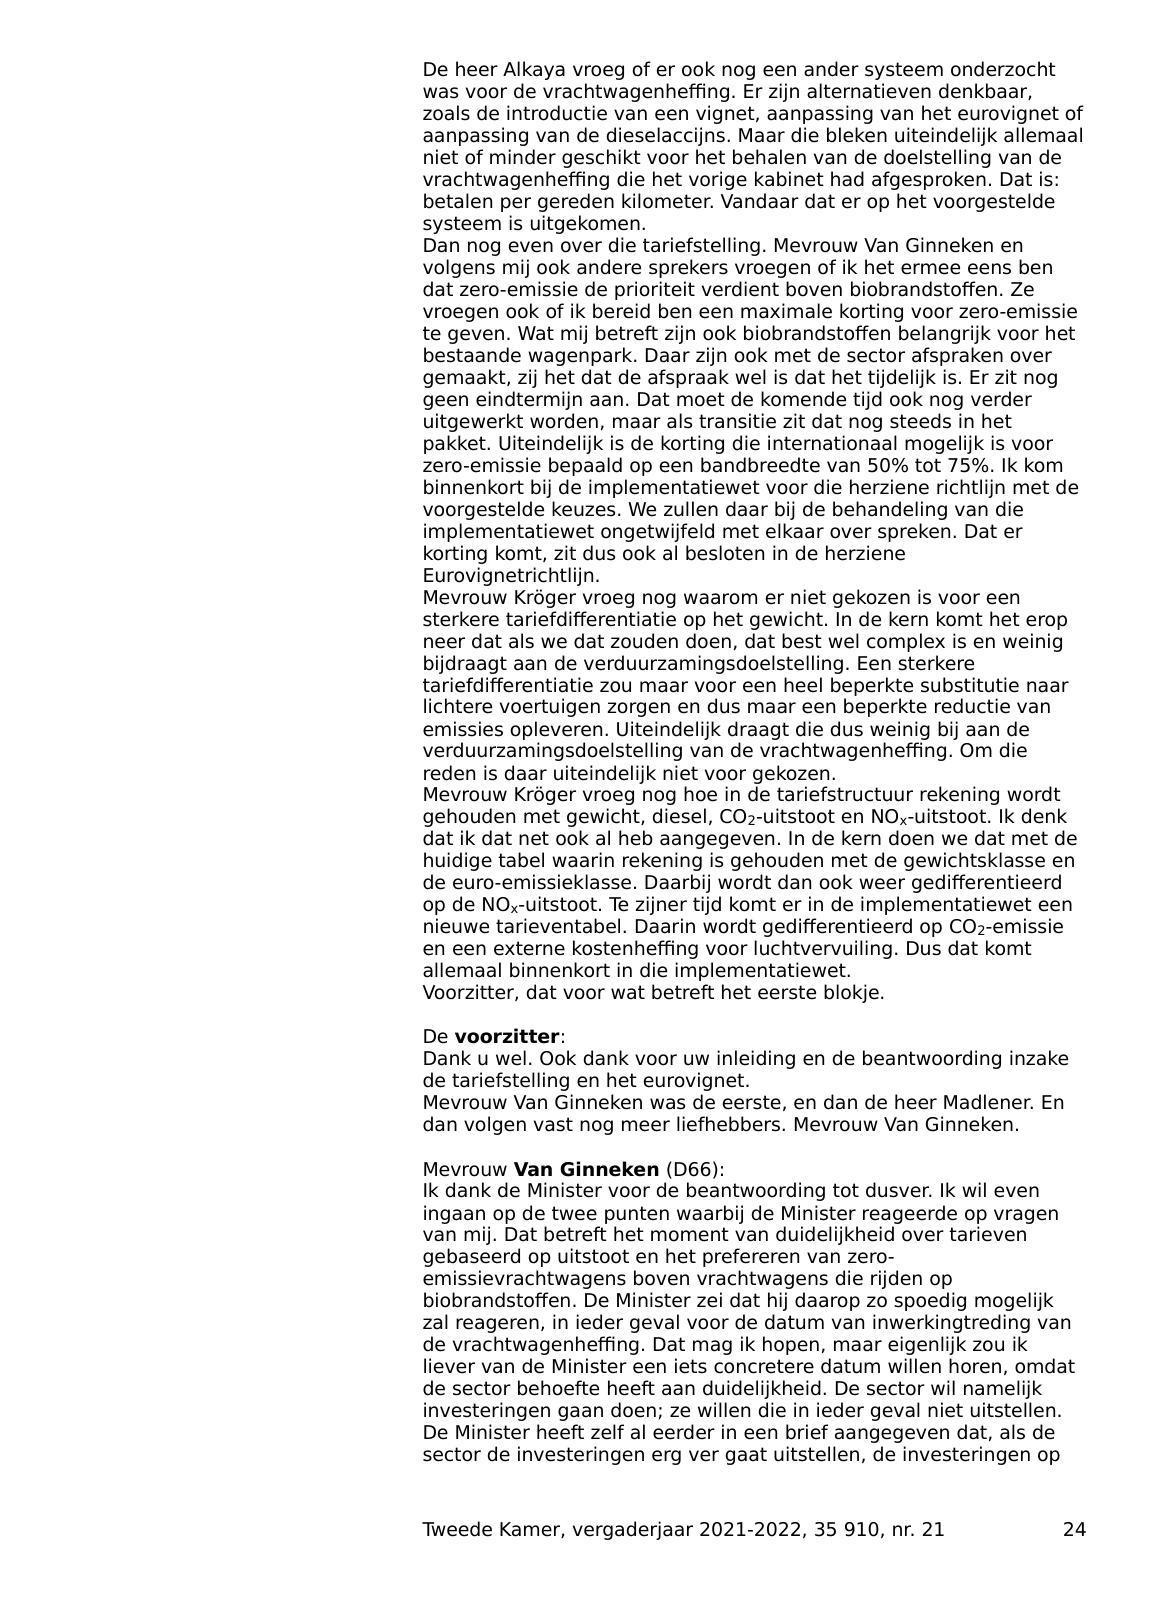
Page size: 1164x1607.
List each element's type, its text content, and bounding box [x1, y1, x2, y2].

text Mevrouw Van Ginneken (D66): [422, 1158, 1087, 1180]
text Mevrouw Van Ginneken was de eerste, en dan de heer Madlener. En dan volgen vast nog meer liefhebbers. Mevrouw Van Ginneken. [422, 1092, 1087, 1136]
text Dan nog even over die tariefstelling. Mevrouw Van Ginneken en volgens mij ook andere sprekers vroegen of ik het ermee eens ben dat zero-emissie de prioriteit verdient boven biobrandstoffen. Ze vroegen ook of ik bereid ben een maximale korting voor zero-emissie te geven. Wat mij betreft zijn ook biobrandstoffen belangrijk voor het bestaande wagenpark. Daar zijn ook met de sector afspraken over gemaakt, zij het dat de afspraak wel is dat het tijdelijk is. Er zit nog geen eindtermijn aan. Dat moet de komende tijd ook nog verder uitgewerkt worden, maar als transitie zit dat nog steeds in het pakket. Uiteindelijk is de korting die internationaal mogelijk is voor zero-emissie bepaald op een bandbreedte van 50% tot 75%. Ik kom binnenkort bij de implementatiewet voor die herziene richtlijn met de voorgestelde keuzes. We zullen daar bij de behandeling van die implementatiewet ongetwijfeld met elkaar over spreken. Dat er korting komt, zit dus ook al besloten in de herziene Eurovignetrichtlijn. [422, 235, 1087, 587]
text Mevrouw Kröger vroeg nog waarom er niet gekozen is voor een sterkere tariefdifferentiatie op het gewicht. In de kern komt het erop neer dat als we dat zouden doen, dat best wel complex is en weinig bijdraagt aan de verduurzamingsdoelstelling. Een sterkere tariefdifferentiatie zou maar voor een heel beperkte substitutie naar lichtere voertuigen zorgen en dus maar een beperkte reductie van emissies opleveren. Uiteindelijk draagt die dus weinig bij aan de verduurzamingsdoelstelling van de vrachtwagenheffing. Om die reden is daar uiteindelijk niet voor gekozen. [422, 587, 1087, 784]
text Voorzitter, dat voor wat betreft het eerste blokje. [422, 982, 1087, 1004]
text Ik dank de Minister voor de beantwoording tot dusver. Ik wil even ingaan op de twee punten waarbij de Minister reageerde op vragen van mij. Dat betreft het moment van duidelijkheid over tarieven gebaseerd op uitstoot en het prefereren van zero-emissievrachtwagens boven vrachtwagens die rijden op biobrandstoffen. De Minister zei dat hij daarop zo spoedig mogelijk zal reageren, in ieder geval voor de datum van inwerkingtreding van de vrachtwagenheffing. Dat mag ik hopen, maar eigenlijk zou ik liever van de Minister een iets concretere datum willen horen, omdat de sector behoefte heeft aan duidelijkheid. De sector wil namelijk investeringen gaan doen; ze willen die in ieder geval niet uitstellen. De Minister heeft zelf al eerder in een brief aangegeven dat, als de sector de investeringen erg ver gaat uitstellen, de investeringen op [422, 1180, 1087, 1466]
text Mevrouw Kröger vroeg nog hoe in de tariefstructuur rekening wordt gehouden met gewicht, diesel, CO2-uitstoot en NOx-uitstoot. Ik denk dat ik dat net ook al heb aangegeven. In de kern doen we dat met de huidige tabel waarin rekening is gehouden met de gewichtsklasse en de euro-emissieklasse. Daarbij wordt dan ook weer gedifferentieerd op de NOx-uitstoot. Te zijner tijd komt er in de implementatiewet een nieuwe tarieventabel. Daarin wordt gedifferentieerd op CO2-emissie en een externe kostenheffing voor luchtvervuiling. Dus dat komt allemaal binnenkort in die implementatiewet. [422, 784, 1087, 982]
text De voorzitter: [422, 1026, 1087, 1048]
text Dank u wel. Ook dank voor uw inleiding en de beantwoording inzake de tariefstelling en het eurovignet. [422, 1048, 1087, 1092]
text De heer Alkaya vroeg of er ook nog een ander systeem onderzocht was voor de vrachtwagenheffing. Er zijn alternatieven denkbaar, zoals de introductie van een vignet, aanpassing van het eurovignet of aanpassing van de dieselaccijns. Maar die bleken uiteindelijk allemaal niet of minder geschikt voor het behalen van de doelstelling van de vrachtwagenheffing die het vorige kabinet had afgesproken. Dat is: betalen per gereden kilometer. Vandaar dat er op het voorgestelde systeem is uitgekomen. [422, 59, 1087, 235]
